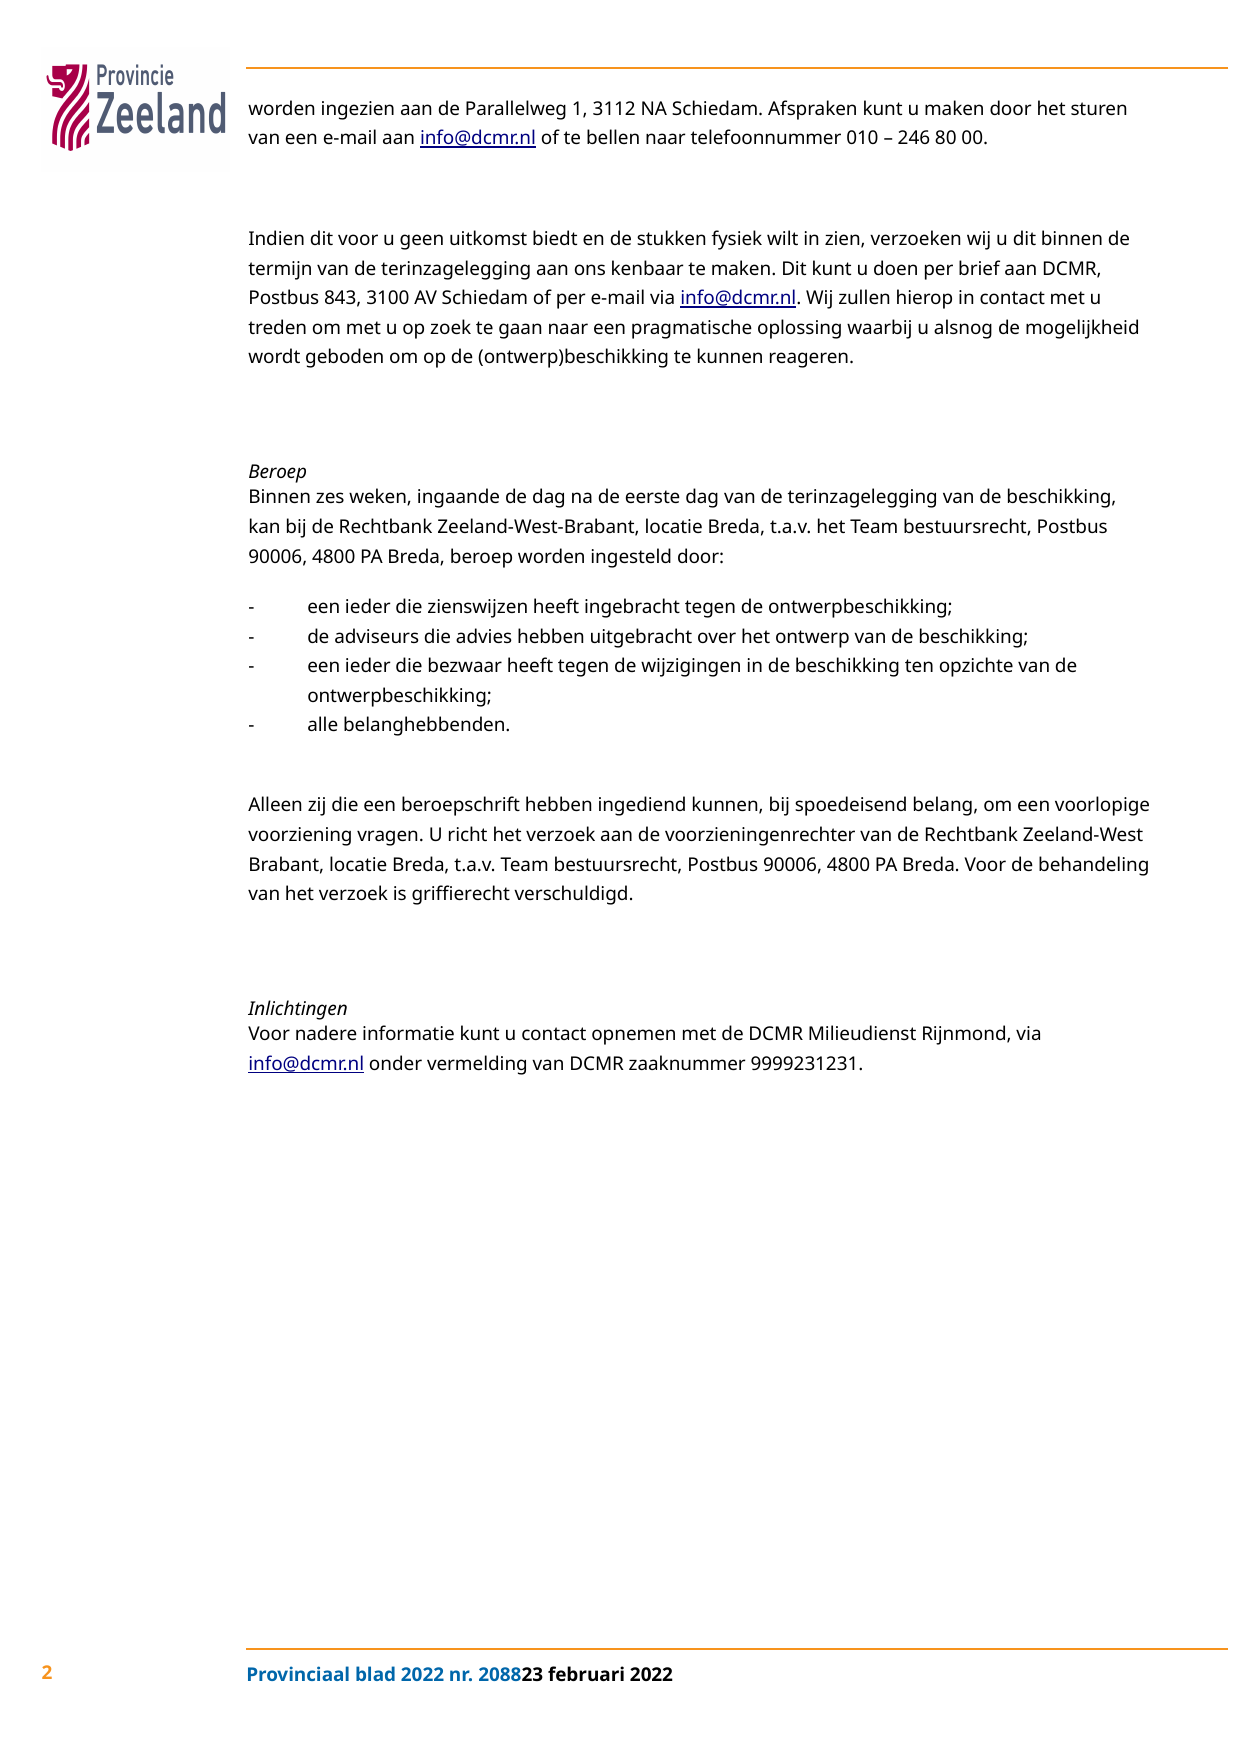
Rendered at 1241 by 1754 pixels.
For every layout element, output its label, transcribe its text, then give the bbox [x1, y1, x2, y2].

text Binnen zes weken, ingaande de dag na de eerste dag van de terinzagelegging van de beschikking, kan bij de Rechtbank Zeeland-West-Brabant, locatie Breda, t.a.v. het Team bestuursrecht, Postbus 90006, 4800 PA Breda, beroep worden ingesteld door: [248, 484, 1152, 568]
text Beroep [248, 458, 1152, 484]
text Indien dit voor u geen uitkomst biedt en de stukken fysiek wilt in zien, verzoeken wij u dit binnen de termijn van de terinzagelegging aan ons kenbaar te maken. Dit kunt u doen per brief aan DCMR, Postbus 843, 3100 AV Schiedam of per e-mail via info@dcmr.nl. Wij zullen hierop in contact met u treden om met u op zoek te gaan naar een pragmatische oplossing waarbij u alsnog de mogelijkheid wordt geboden om op de (ontwerp)beschikking te kunnen reageren. [248, 225, 1152, 369]
text Voor nadere informatie kunt u contact opnemen met de DCMR Milieudienst Rijnmond, via info@dcmr.nl onder vermelding van DCMR zaaknummer 9999231231. [248, 1020, 1152, 1076]
text worden ingezien aan de Parallelweg 1, 3112 NA Schiedam. Afspraken kunt u maken door het sturen van een e-mail aan info@dcmr.nl of te bellen naar telefoonnummer 010 – 246 80 00. [248, 95, 1152, 150]
list een ieder die zienswijzen heeft ingebracht tegen de ontwerpbeschikking; [248, 593, 1152, 619]
picture [41, 47, 231, 172]
list alle belanghebbenden. [248, 712, 1152, 737]
text Inlichtingen [248, 995, 1152, 1020]
list een ieder die bezwaar heeft tegen de wijzigingen in de beschikking ten opzichte van de ontwerpbeschikking; [248, 652, 1152, 708]
list de adviseurs die advies hebben uitgebracht over het ontwerp van de beschikking; [248, 623, 1152, 648]
text Alleen zij die een beroepschrift hebben ingediend kunnen, bij spoedeisend belang, om een voorlopige voorziening vragen. U richt het verzoek aan de voorzieningenrechter van de Rechtbank Zeeland-West Brabant, locatie Breda, t.a.v. Team bestuursrecht, Postbus 90006, 4800 PA Breda. Voor de behandeling van het verzoek is griffierecht verschuldigd. [248, 792, 1152, 906]
